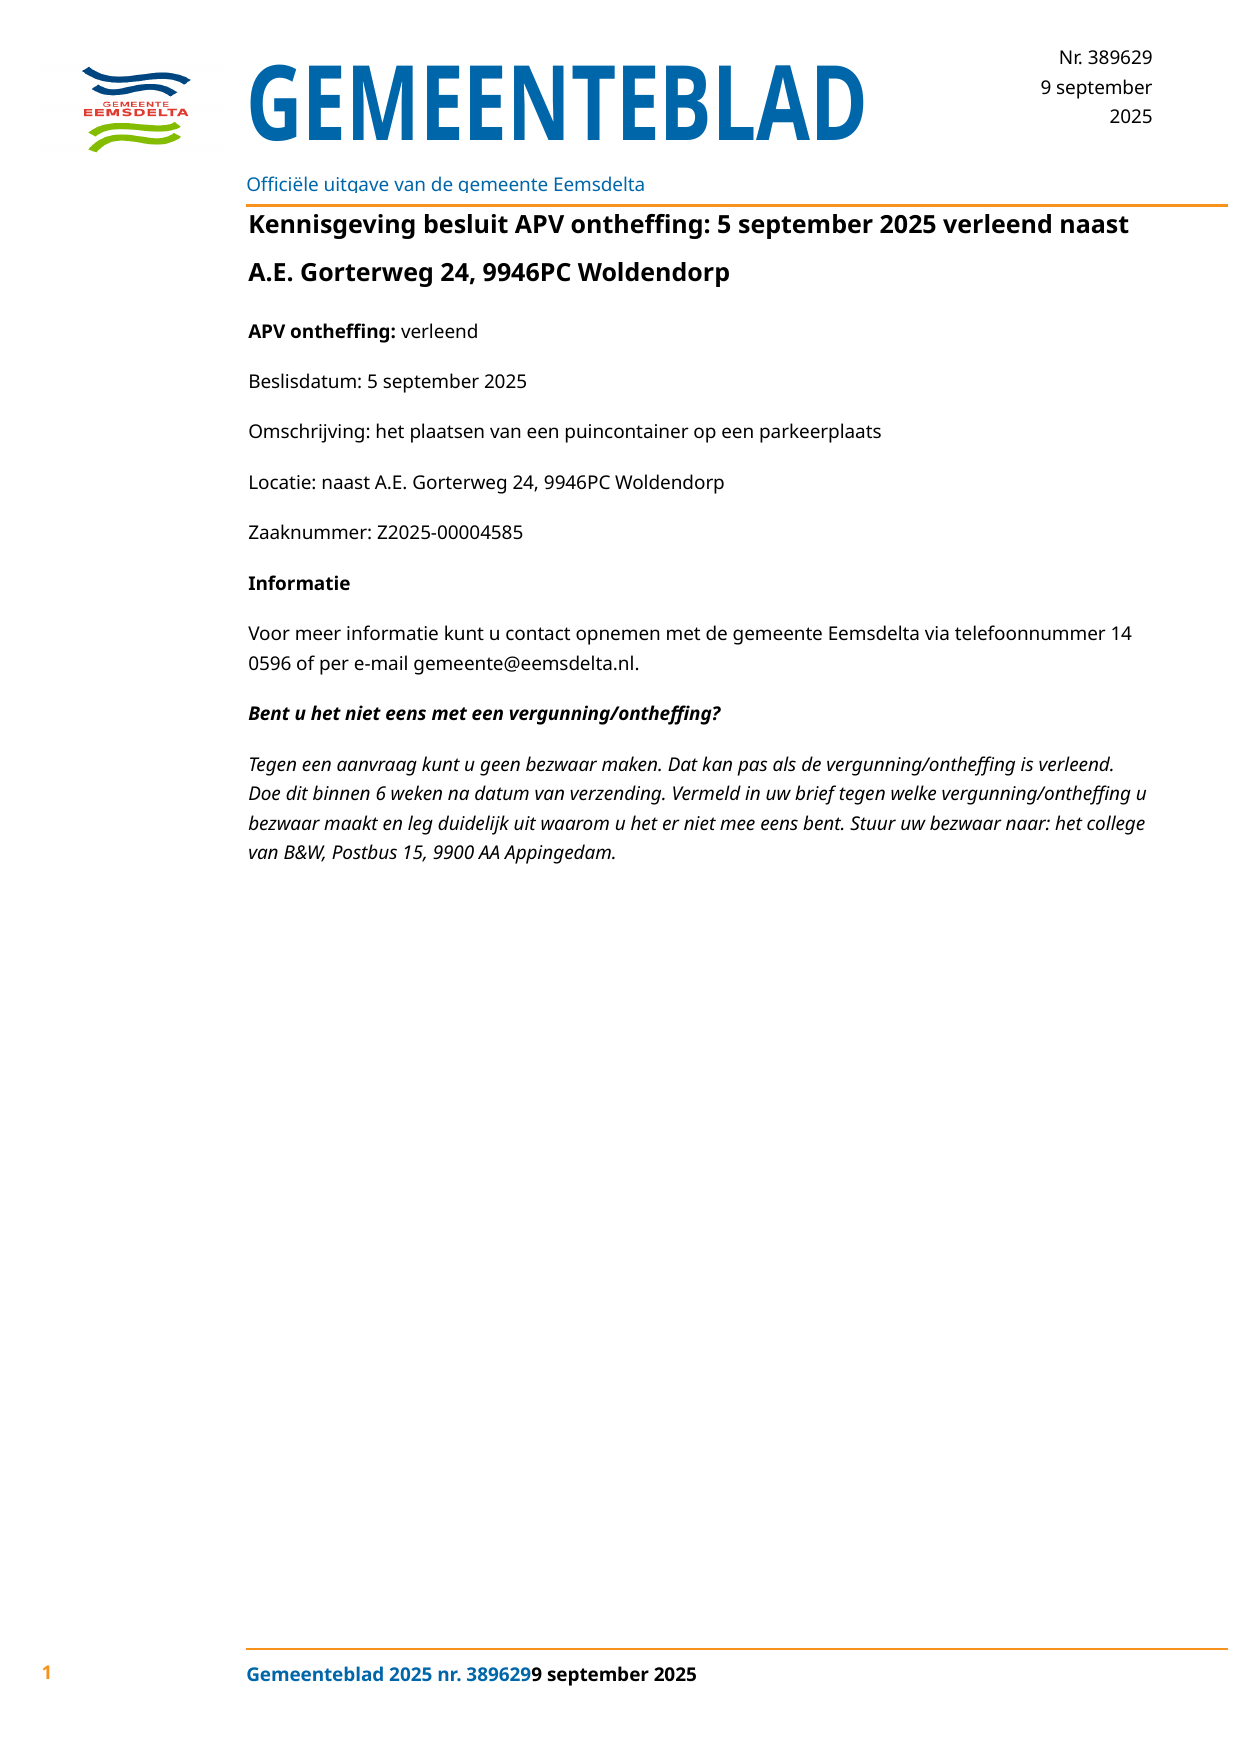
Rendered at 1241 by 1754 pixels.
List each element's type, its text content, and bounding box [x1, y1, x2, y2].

text Voor meer informatie kunt u contact opnemen met de gemeente Eemsdelta via telefoonnummer 14 0596 of per e-mail gemeente@eemsdelta.nl. [248, 620, 1152, 676]
text APV ontheffing: verleend [248, 318, 1152, 344]
picture [41, 47, 231, 172]
text Locatie: naast A.E. Gorterweg 24, 9946PC Woldendorp [248, 469, 1152, 495]
text Kennisgeving besluit APV ontheffing: 5 september 2025 verleend naast A.E. Gorterweg 24, 9946PC Woldendorp [248, 207, 1152, 288]
text Informatie [248, 570, 1152, 596]
text Omschrijving: het plaatsen van een puincontainer op een parkeerplaats [248, 419, 1152, 444]
text Tegen een aanvraag kunt u geen bezwaar maken. Dat kan pas als de vergunning/ontheffing is verleend. Doe dit binnen 6 weken na datum van verzending. Vermeld in uw brief tegen welke vergunning/ontheffing u bezwaar maakt en leg duidelijk uit waarom u het er niet mee eens bent. Stuur uw bezwaar naar: het college van B&W, Postbus 15, 9900 AA Appingedam. [248, 751, 1152, 865]
text Bent u het niet eens met een vergunning/ontheffing? [248, 700, 1152, 726]
text Zaaknummer: Z2025-00004585 [248, 519, 1152, 545]
text Beslisdatum: 5 september 2025 [248, 368, 1152, 394]
